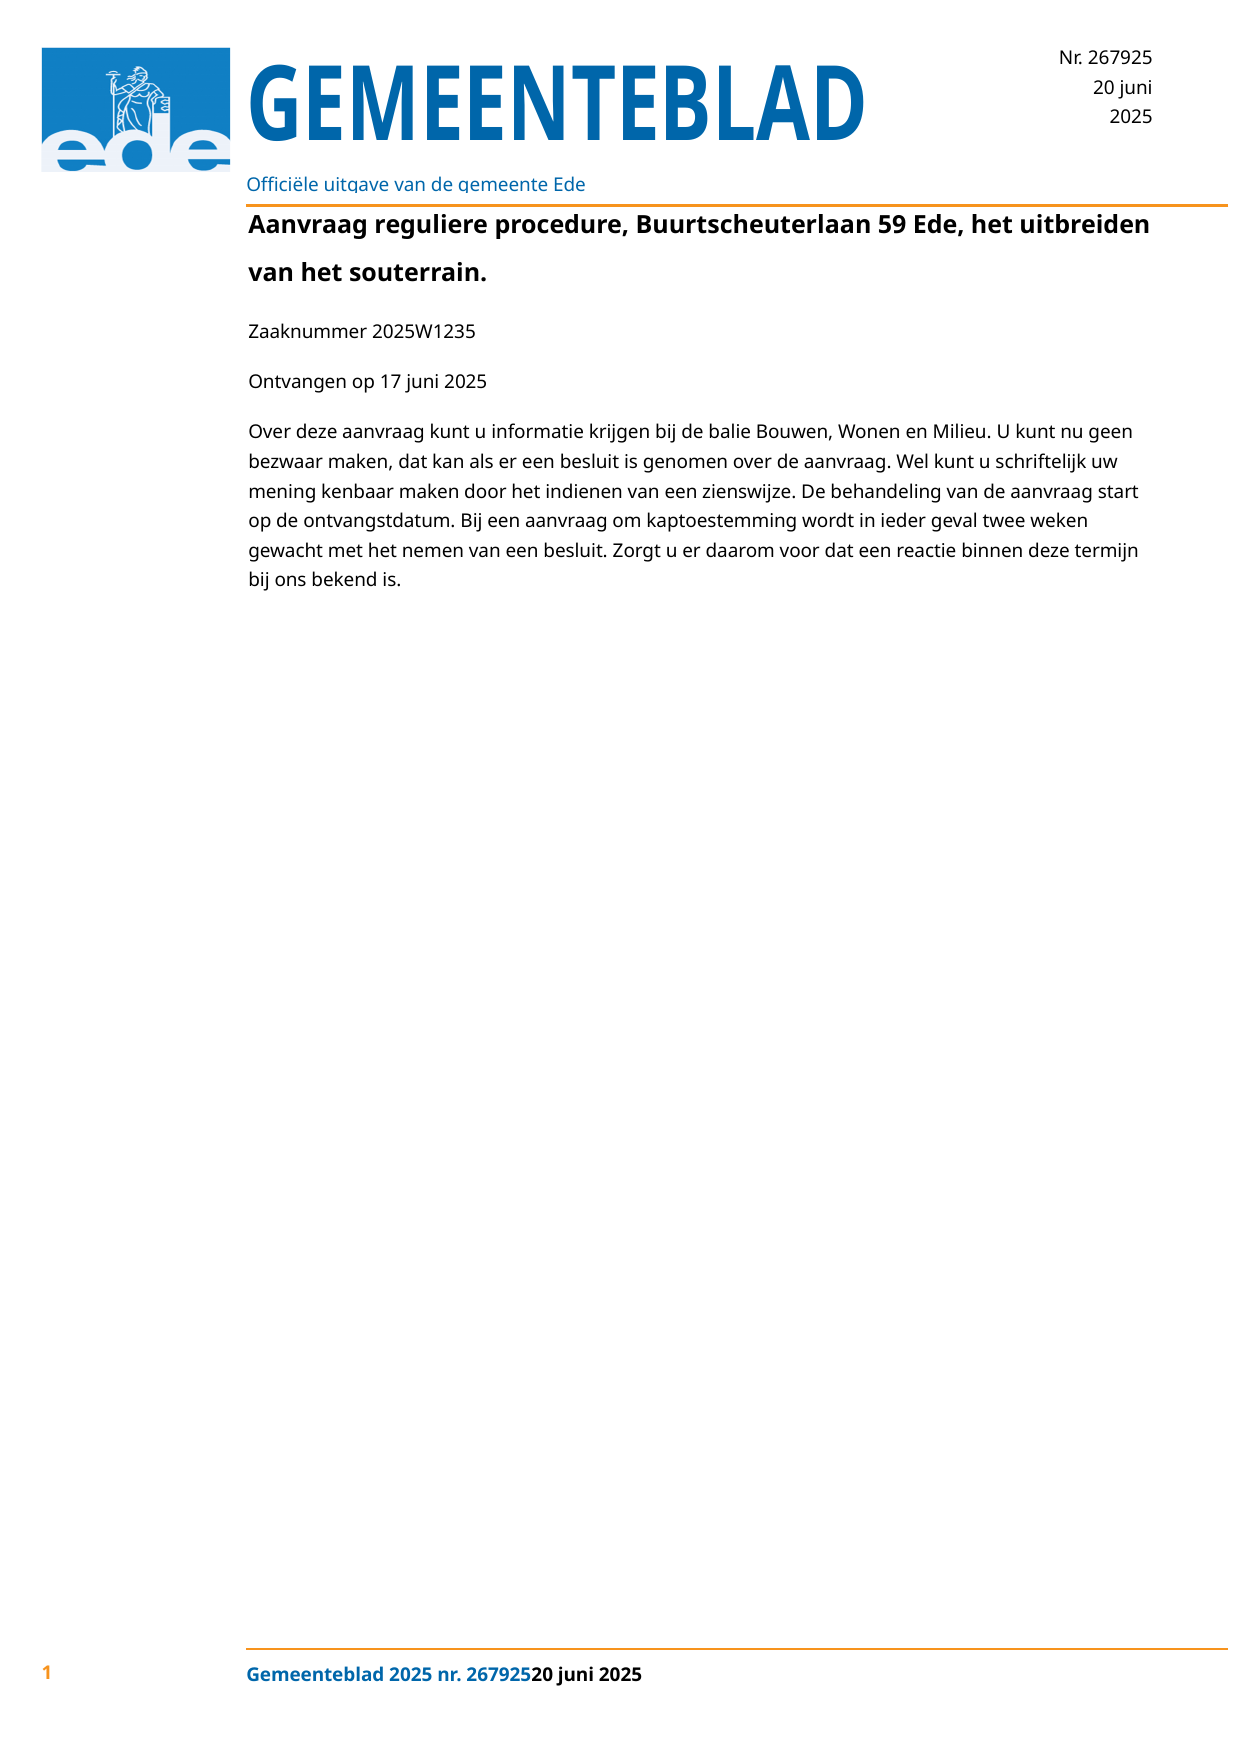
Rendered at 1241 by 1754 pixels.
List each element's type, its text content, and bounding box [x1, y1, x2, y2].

text Aanvraag reguliere procedure, Buurtscheuterlaan 59 Ede, het uitbreiden van het souterrain. [248, 207, 1152, 288]
text Zaaknummer 2025W1235 [248, 318, 1152, 344]
text Ontvangen op 17 juni 2025 [248, 368, 1152, 394]
picture [41, 47, 231, 172]
text Over deze aanvraag kunt u informatie krijgen bij de balie Bouwen, Wonen en Milieu. U kunt nu geen bezwaar maken, dat kan als er een besluit is genomen over de aanvraag. Wel kunt u schriftelijk uw mening kenbaar maken door het indienen van een zienswijze. De behandeling van de aanvraag start op de ontvangstdatum. Bij een aanvraag om kaptoestemming wordt in ieder geval twee weken gewacht met het nemen van een besluit. Zorgt u er daarom voor dat een reactie binnen deze termijn bij ons bekend is. [248, 419, 1152, 592]
